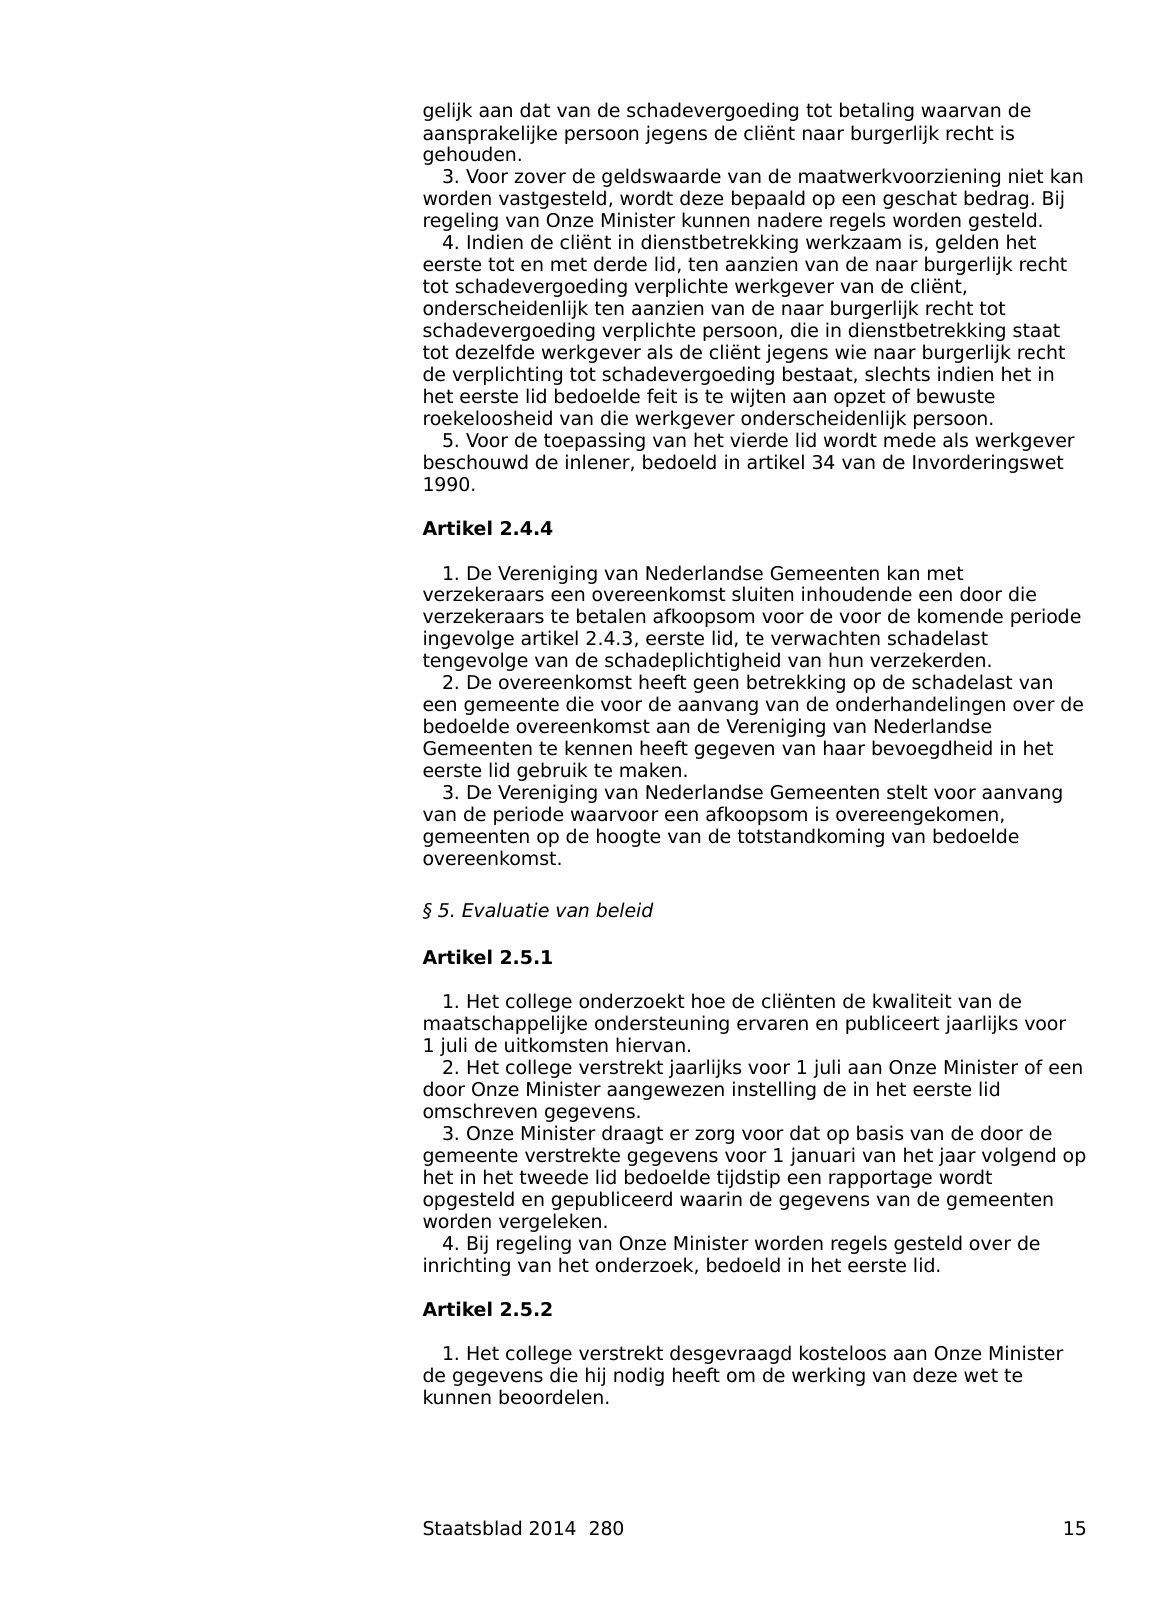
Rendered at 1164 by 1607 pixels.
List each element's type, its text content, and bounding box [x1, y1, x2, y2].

text 5. Voor de toepassing van het vierde lid wordt mede als werkgever beschouwd de inlener, bedoeld in artikel 34 van de Invorderingswet 1990. [422, 430, 1087, 496]
text 3. Onze Minister draagt er zorg voor dat op basis van de door de gemeente verstrekte gegevens voor 1 januari van het jaar volgend op het in het tweede lid bedoelde tijdstip een rapportage wordt opgesteld en gepubliceerd waarin de gegevens van de gemeenten worden vergeleken. [422, 1123, 1087, 1233]
text 2. Het college verstrekt jaarlijks voor 1 juli aan Onze Minister of een door Onze Minister aangewezen instelling de in het eerste lid omschreven gegevens. [422, 1057, 1087, 1123]
text 3. Voor zover de geldswaarde van de maatwerkvoorziening niet kan worden vastgesteld, wordt deze bepaald op een geschat bedrag. Bij regeling van Onze Minister kunnen nadere regels worden gesteld. [422, 166, 1087, 232]
subtitle § 5. Evaluatie van beleid [422, 900, 1087, 922]
text 1. Het college onderzoekt hoe de cliënten de kwaliteit van de maatschappelijke ondersteuning ervaren en publiceert jaarlijks voor 1 juli de uitkomsten hiervan. [422, 991, 1087, 1057]
text gelijk aan dat van de schadevergoeding tot betaling waarvan de aansprakelijke persoon jegens de cliënt naar burgerlijk recht is gehouden. [422, 100, 1087, 166]
subtitle Artikel 2.5.1 [422, 947, 1087, 969]
text 4. Indien de cliënt in dienstbetrekking werkzaam is, gelden het eerste tot en met derde lid, ten aanzien van de naar burgerlijk recht tot schadevergoeding verplichte werkgever van de cliënt, onderscheidenlijk ten aanzien van de naar burgerlijk recht tot schadevergoeding verplichte persoon, die in dienstbetrekking staat tot dezelfde werkgever als de cliënt jegens wie naar burgerlijk recht de verplichting tot schadevergoeding bestaat, slechts indien het in het eerste lid bedoelde feit is te wijten aan opzet of bewuste roekeloosheid van die werkgever onderscheidenlijk persoon. [422, 232, 1087, 430]
text 3. De Vereniging van Nederlandse Gemeenten stelt voor aanvang van de periode waarvoor een afkoopsom is overeengekomen, gemeenten op de hoogte van de totstandkoming van bedoelde overeenkomst. [422, 782, 1087, 870]
text 1. Het college verstrekt desgevraagd kosteloos aan Onze Minister de gegevens die hij nodig heeft om de werking van deze wet te kunnen beoordelen. [422, 1343, 1087, 1409]
subtitle Artikel 2.4.4 [422, 518, 1087, 540]
subtitle Artikel 2.5.2 [422, 1299, 1087, 1321]
text 4. Bij regeling van Onze Minister worden regels gesteld over de inrichting van het onderzoek, bedoeld in het eerste lid. [422, 1233, 1087, 1277]
text 2. De overeenkomst heeft geen betrekking op de schadelast van een gemeente die voor de aanvang van de onderhandelingen over de bedoelde overeenkomst aan de Vereniging van Nederlandse Gemeenten te kennen heeft gegeven van haar bevoegdheid in het eerste lid gebruik te maken. [422, 672, 1087, 782]
text 1. De Vereniging van Nederlandse Gemeenten kan met verzekeraars een overeenkomst sluiten inhoudende een door die verzekeraars te betalen afkoopsom voor de voor de komende periode ingevolge artikel 2.4.3, eerste lid, te verwachten schadelast tengevolge van de schadeplichtigheid van hun verzekerden. [422, 562, 1087, 672]
